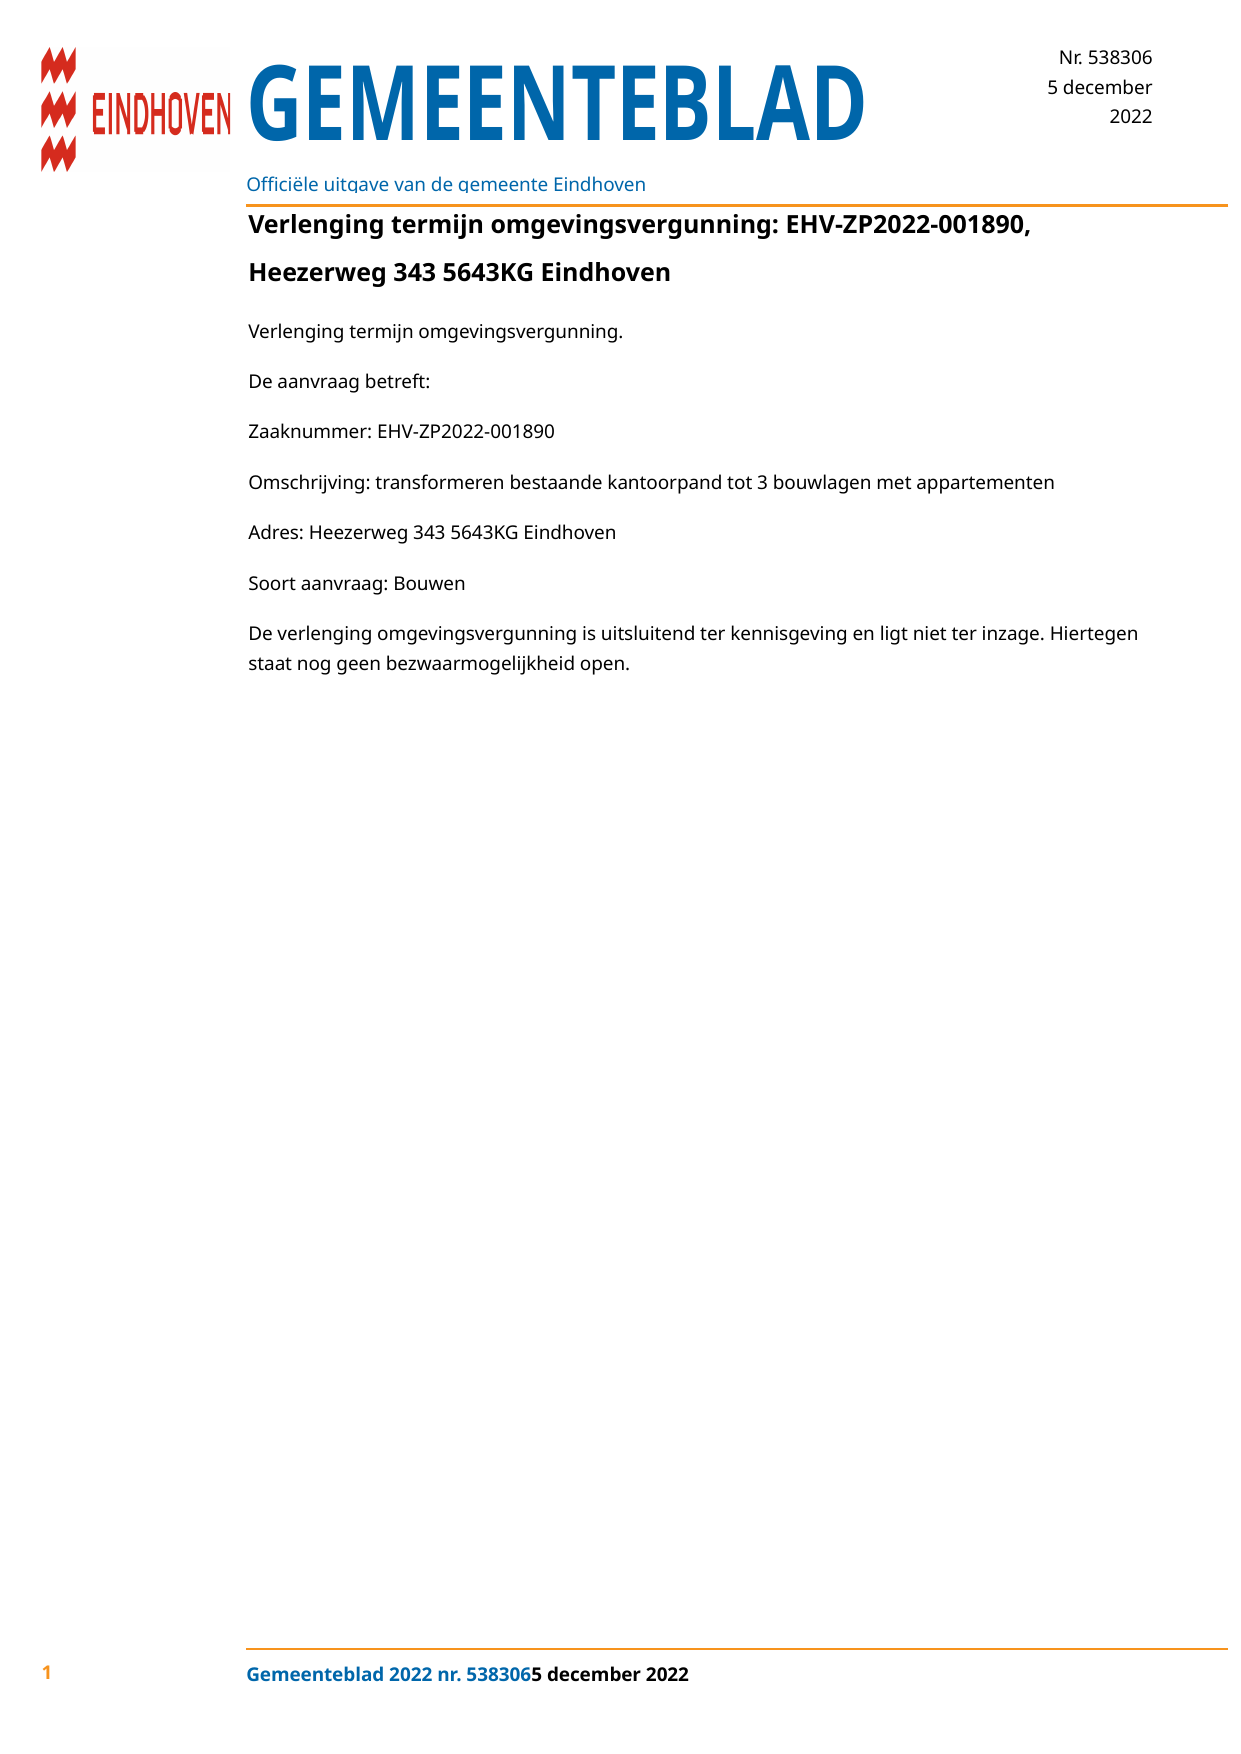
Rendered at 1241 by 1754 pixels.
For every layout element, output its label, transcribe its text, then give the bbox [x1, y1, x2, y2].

picture [41, 47, 231, 172]
text De verlenging omgevingsvergunning is uitsluitend ter kennisgeving en ligt niet ter inzage. Hiertegen staat nog geen bezwaarmogelijkheid open. [248, 620, 1152, 676]
text Omschrijving: transformeren bestaande kantoorpand tot 3 bouwlagen met appartementen [248, 469, 1152, 495]
text Zaaknummer: EHV-ZP2022-001890 [248, 419, 1152, 444]
text Soort aanvraag: Bouwen [248, 570, 1152, 596]
text Adres: Heezerweg 343 5643KG Eindhoven [248, 519, 1152, 545]
text De aanvraag betreft: [248, 368, 1152, 394]
text Verlenging termijn omgevingsvergunning: EHV-ZP2022-001890, Heezerweg 343 5643KG Eindhoven [248, 207, 1152, 288]
text Verlenging termijn omgevingsvergunning. [248, 318, 1152, 344]
